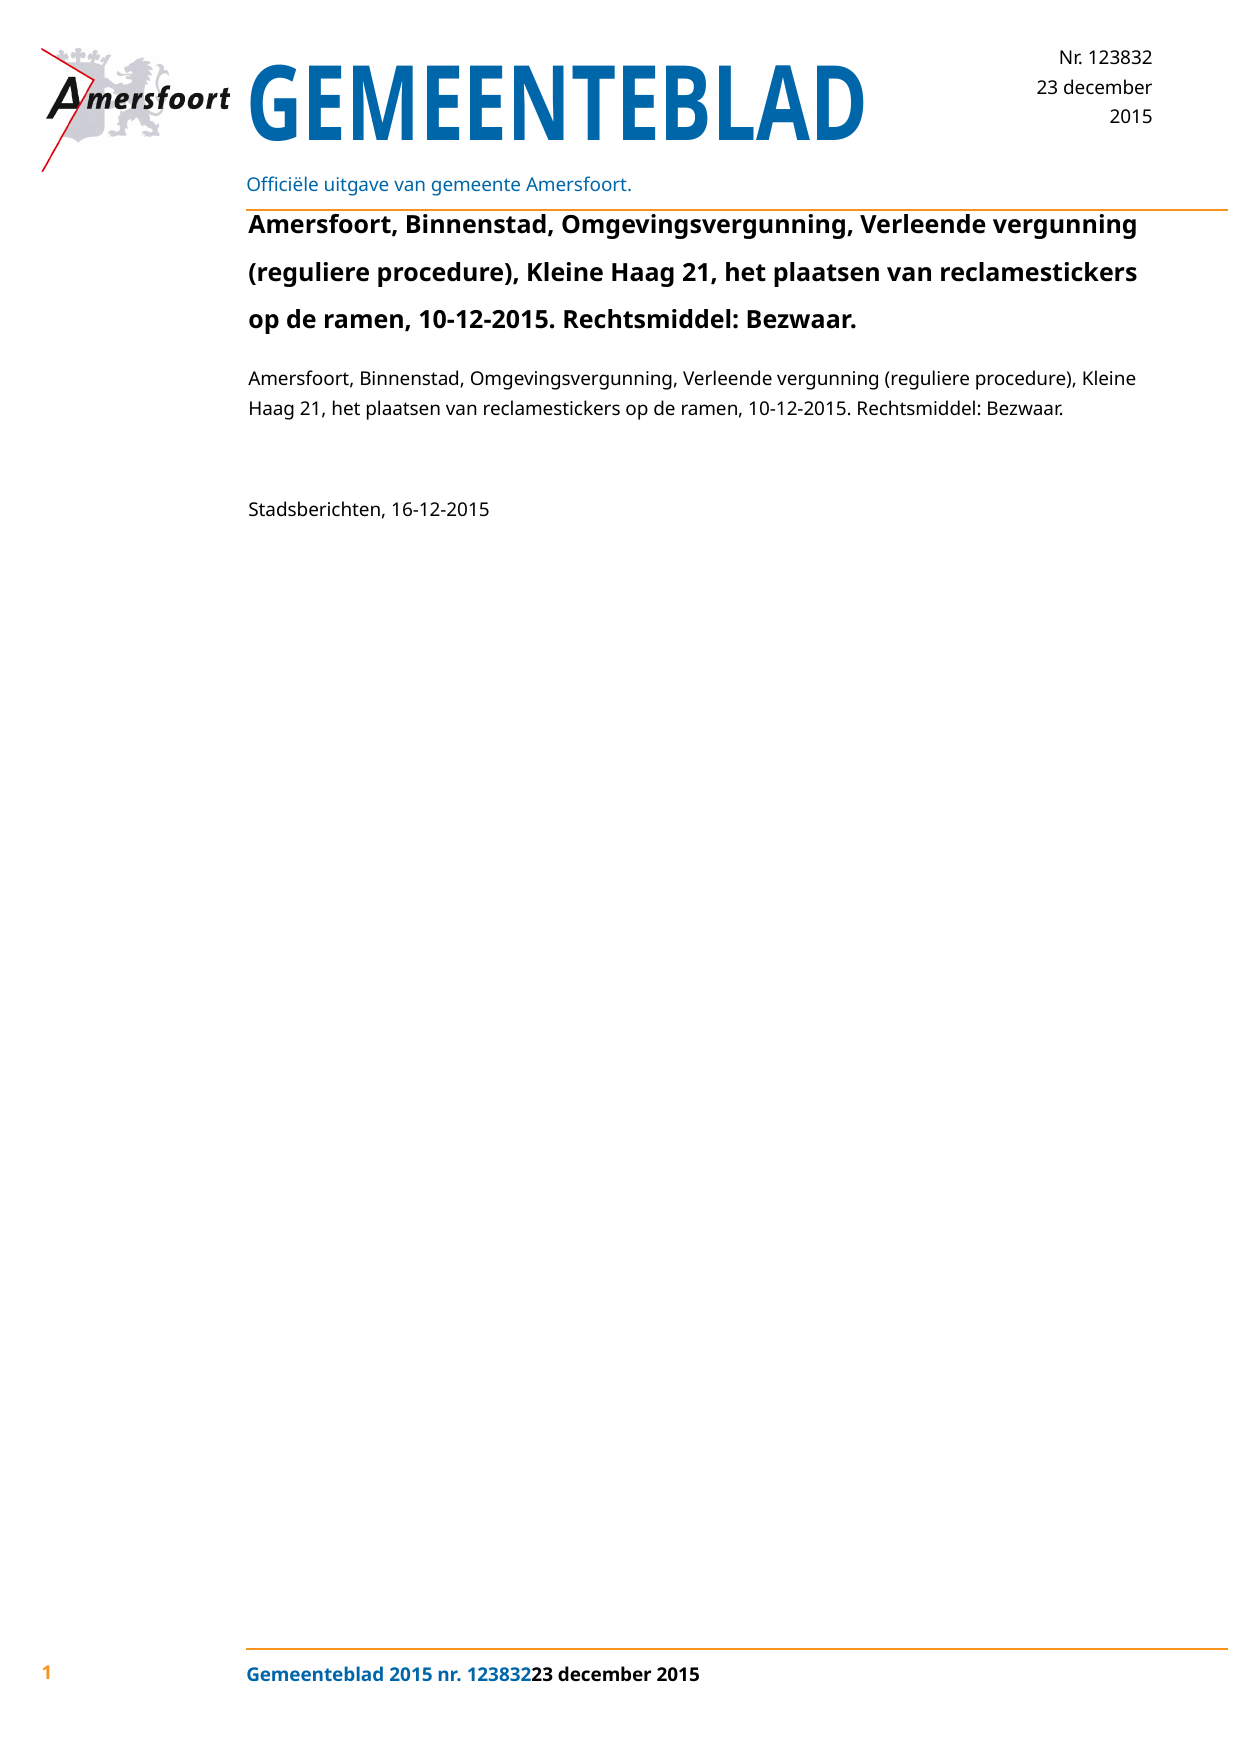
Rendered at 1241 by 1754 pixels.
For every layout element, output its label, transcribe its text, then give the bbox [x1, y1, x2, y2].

text Stadsberichten, 16-12-2015 [248, 496, 1152, 522]
text Amersfoort, Binnenstad, Omgevingsvergunning, Verleende vergunning (reguliere procedure), Kleine Haag 21, het plaatsen van reclamestickers op de ramen, 10-12-2015. Rechtsmiddel: Bezwaar. [248, 211, 1152, 336]
picture [41, 47, 231, 172]
text Amersfoort, Binnenstad, Omgevingsvergunning, Verleende vergunning (reguliere procedure), Kleine Haag 21, het plaatsen van reclamestickers op de ramen, 10-12-2015. Rechtsmiddel: Bezwaar. [248, 366, 1152, 421]
